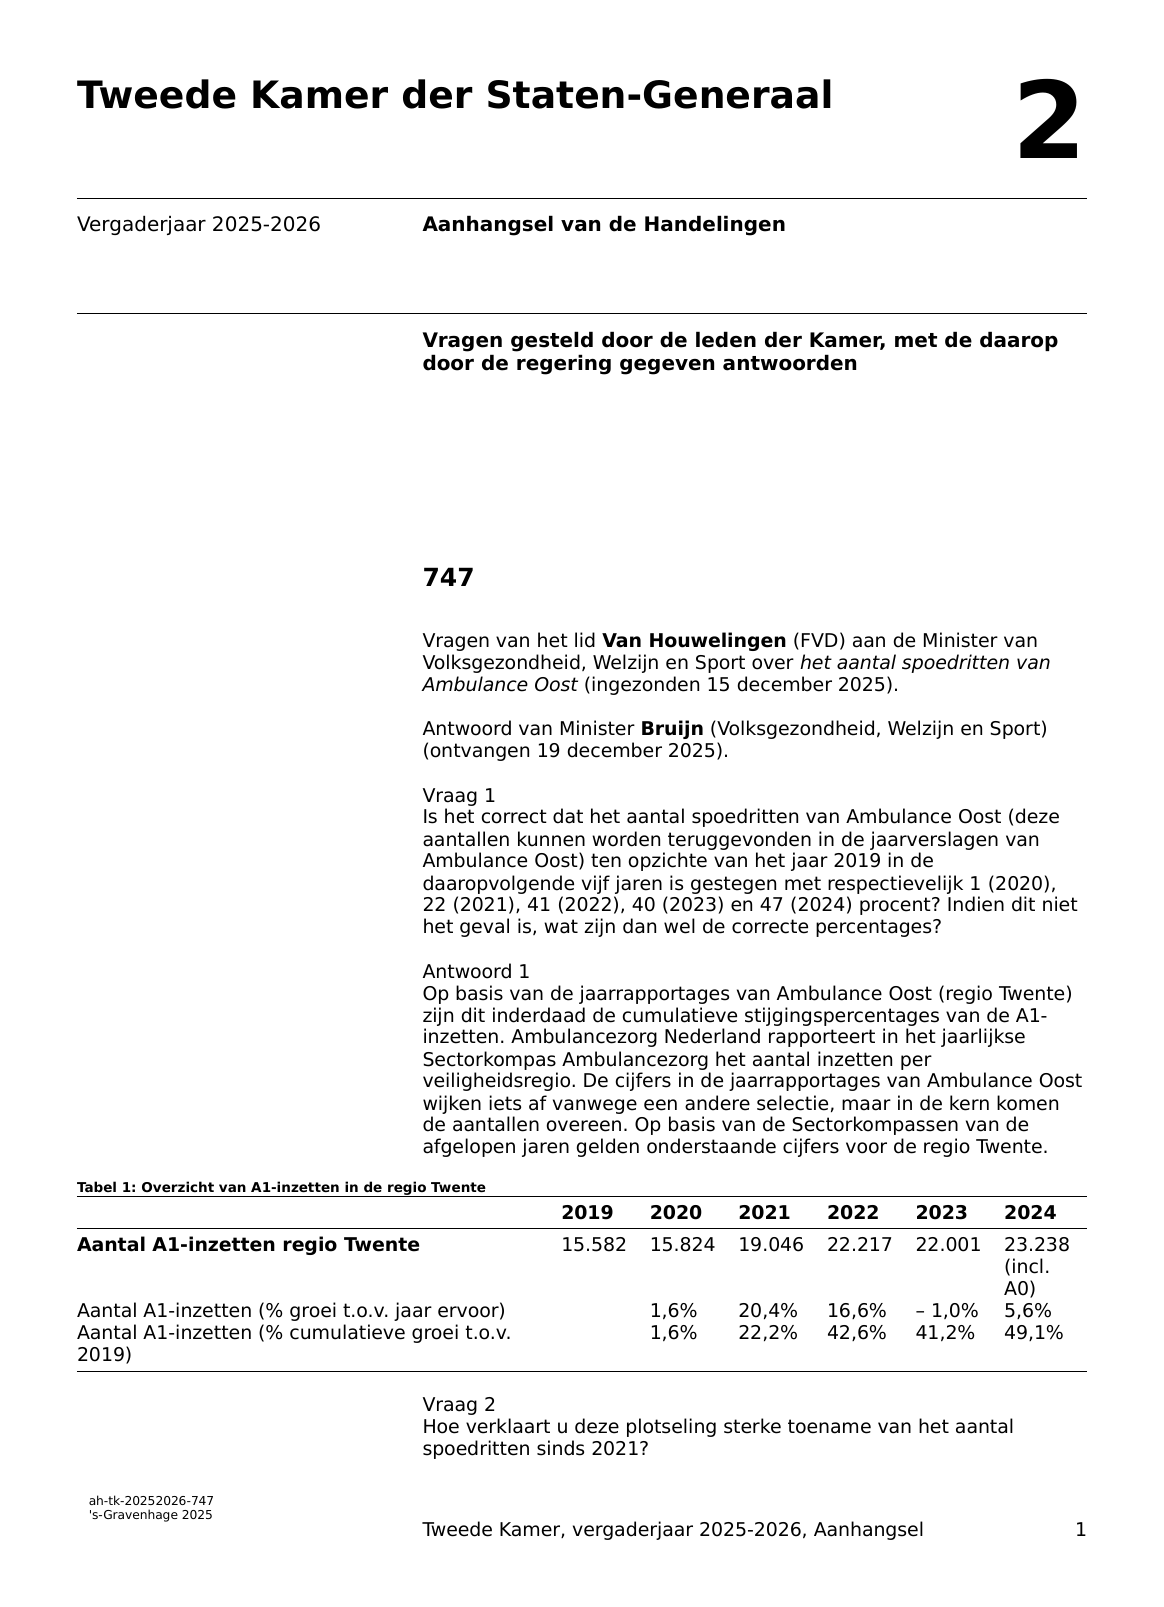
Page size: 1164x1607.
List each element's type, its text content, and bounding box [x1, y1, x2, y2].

table_cell [555, 1300, 644, 1322]
table_cell Aantal A1-inzetten (% cumulatieve groei t.o.v. 2019) [77, 1322, 555, 1371]
table_cell 22.001 [909, 1229, 998, 1300]
table_cell 23.238 (incl. A0) [998, 1229, 1087, 1300]
table_cell 15.582 [555, 1229, 644, 1300]
table_header 2 [886, 59, 1087, 198]
table_cell 20,4% [732, 1300, 821, 1322]
table_cell 1,6% [644, 1300, 732, 1322]
text 747 [422, 563, 1087, 592]
table_cell [77, 1197, 555, 1228]
table_cell 2024 [998, 1197, 1087, 1228]
table_cell 22.217 [821, 1229, 909, 1300]
table_cell Aantal A1-inzetten (% groei t.o.v. jaar ervoor) [77, 1300, 555, 1322]
table_cell 41,2% [909, 1322, 998, 1371]
text ah-tk-20252026-747 [88, 1494, 323, 1508]
table_cell [555, 1322, 644, 1371]
table_cell 2023 [909, 1197, 998, 1228]
table_cell 49,1% [998, 1322, 1087, 1371]
text 's-Gravenhage 2025 [88, 1508, 323, 1522]
text Is het correct dat het aantal spoedritten van Ambulance Oost (deze aantallen kunnen worden teruggevonden in de jaarverslagen van Ambulance Oost) ten opzichte van het jaar 2019 in de daaropvolgende vijf jaren is gestegen met respectievelijk 1 (2020), 22 (2021), 41 (2022), 40 (2023) en 47 (2024) procent? Indien dit niet het geval is, wat zijn dan wel de correcte percentages? [422, 806, 1087, 938]
table_cell 2019 [555, 1197, 644, 1228]
text Vraag 1 [422, 784, 1087, 806]
table_cell 22,2% [732, 1322, 821, 1371]
table_header Tabel 1: Overzicht van A1-inzetten in de regio Twente [77, 1180, 1087, 1196]
text Antwoord van Minister Bruijn (Volksgezondheid, Welzijn en Sport) (ontvangen 19 december 2025). [422, 718, 1087, 762]
table_cell 5,6% [998, 1300, 1087, 1322]
table_cell 16,6% [821, 1300, 909, 1322]
table_cell 19.046 [732, 1229, 821, 1300]
table_cell Vragen gesteld door de leden der Kamer, met de daarop door de regering gegeven antwoorden [422, 314, 1087, 375]
table_cell Aanhangsel van de Handelingen [422, 199, 1087, 313]
text Hoe verklaart u deze plotseling sterke toename van het aantal spoedritten sinds 2021? [422, 1416, 1087, 1460]
table_cell 2022 [821, 1197, 909, 1228]
table_cell 1,6% [644, 1322, 732, 1371]
text Vraag 2 [422, 1394, 1087, 1416]
table_cell – 1,0% [909, 1300, 998, 1322]
table_header Tweede Kamer der Staten-Generaal [77, 59, 886, 198]
text Antwoord 1 [422, 961, 1087, 982]
table_cell [77, 314, 422, 375]
table_cell Aantal A1-inzetten regio Twente [77, 1229, 555, 1300]
table_cell Vergaderjaar 2025-2026 [77, 199, 422, 313]
table_cell 2021 [732, 1197, 821, 1228]
table_cell 42,6% [821, 1322, 909, 1371]
text Vragen van het lid Van Houwelingen (FVD) aan de Minister van Volksgezondheid, Welzijn en Sport over het aantal spoedritten van Ambulance Oost (ingezonden 15 december 2025). [422, 630, 1087, 696]
table_cell 15.824 [644, 1229, 732, 1300]
text Op basis van de jaarrapportages van Ambulance Oost (regio Twente) zijn dit inderdaad de cumulatieve stijgingspercentages van de A1-inzetten. Ambulancezorg Nederland rapporteert in het jaarlijkse Sectorkompas Ambulancezorg het aantal inzetten per veiligheidsregio. De cijfers in de jaarrapportages van Ambulance Oost wijken iets af vanwege een andere selectie, maar in de kern komen de aantallen overeen. Op basis van de Sectorkompassen van de afgelopen jaren gelden onderstaande cijfers voor de regio Twente. [422, 982, 1087, 1158]
table_cell 2020 [644, 1197, 732, 1228]
